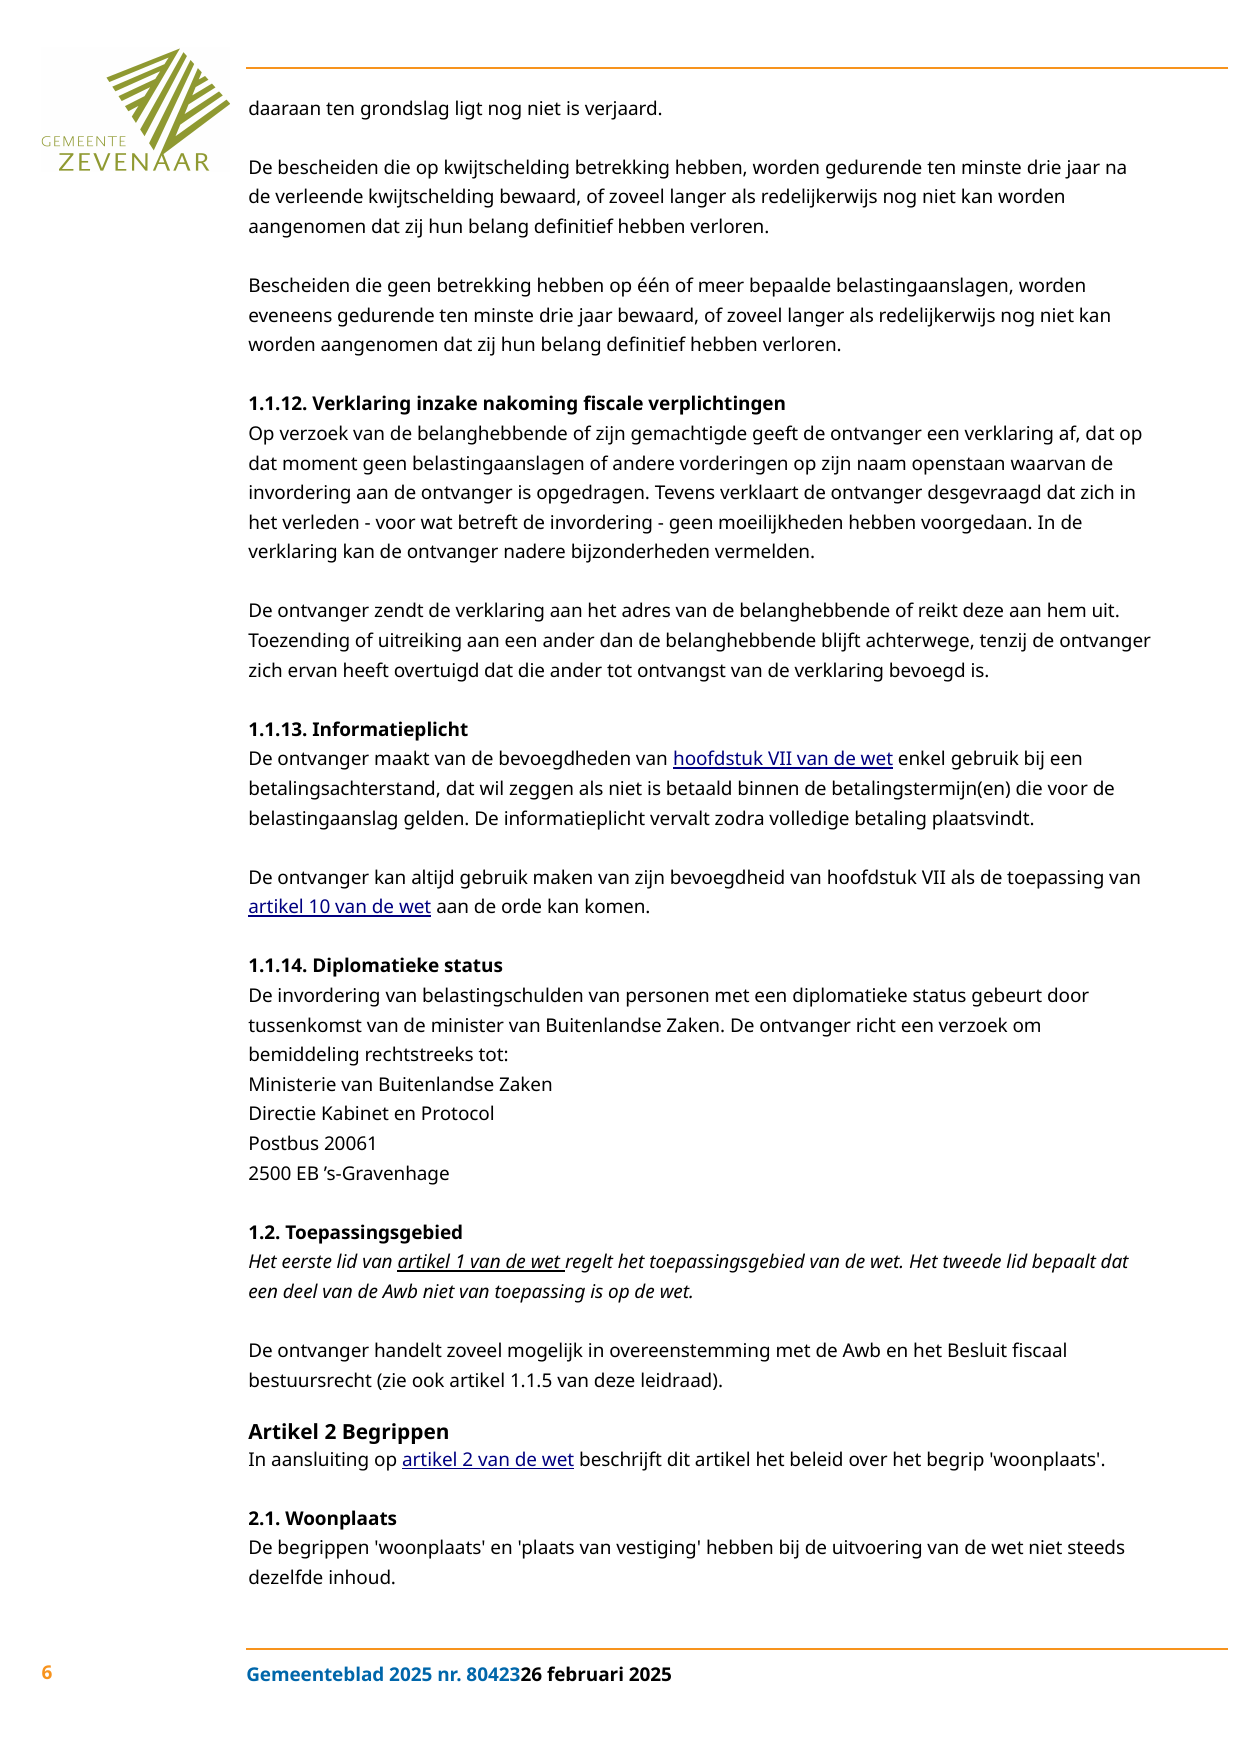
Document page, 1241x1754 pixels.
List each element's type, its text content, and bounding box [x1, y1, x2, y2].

text Het eerste lid van artikel 1 van de wet regelt het toepassingsgebied van de wet. Het tweede lid bepaalt dat een deel van de Awb niet van toepassing is op de wet. [248, 1248, 1152, 1304]
text Op verzoek van de belanghebbende of zijn gemachtigde geeft de ontvanger een verklaring af, dat op dat moment geen belastingaanslagen of andere vorderingen op zijn naam openstaan waarvan de invordering aan de ontvanger is opgedragen. Tevens verklaart de ontvanger desgevraagd dat zich in het verleden - voor wat betreft de invordering - geen moeilijkheden hebben voorgedaan. In de verklaring kan de ontvanger nadere bijzonderheden vermelden. [248, 420, 1152, 564]
text 1.1.13. Informatieplicht [248, 716, 1152, 742]
text Postbus 20061 [248, 1130, 1152, 1156]
text De bescheiden die op kwijtschelding betrekking hebben, worden gedurende ten minste drie jaar na de verleende kwijtschelding bewaard, of zoveel langer als redelijkerwijs nog niet kan worden aangenomen dat zij hun belang definitief hebben verloren. [248, 154, 1152, 239]
text De ontvanger zendt de verklaring aan het adres van de belanghebbende of reikt deze aan hem uit. Toezending of uitreiking aan een ander dan de belanghebbende blijft achterwege, tenzij de ontvanger zich ervan heeft overtuigd dat die ander tot ontvangst van de verklaring bevoegd is. [248, 598, 1152, 683]
text 2500 EB ’s-Gravenhage [248, 1160, 1152, 1186]
text De ontvanger maakt van de bevoegdheden van hoofdstuk VII van de wet enkel gebruik bij een betalingsachterstand, dat wil zeggen als niet is betaald binnen de betalingstermijn(en) die voor de belastingaanslag gelden. De informatieplicht vervalt zodra volledige betaling plaatsvindt. [248, 746, 1152, 831]
text De invordering van belastingschulden van personen met een diplomatieke status gebeurt door tussenkomst van de minister van Buitenlandse Zaken. De ontvanger richt een verzoek om bemiddeling rechtstreeks tot: [248, 982, 1152, 1067]
picture [41, 47, 231, 172]
text De ontvanger kan altijd gebruik maken van zijn bevoegdheid van hoofdstuk VII als de toepassing van artikel 10 van de wet aan de orde kan komen. [248, 864, 1152, 919]
text 1.1.14. Diplomatieke status [248, 953, 1152, 978]
text Artikel 2 Begrippen [248, 1417, 1152, 1446]
text 2.1. Woonplaats [248, 1505, 1152, 1531]
text daaraan ten grondslag ligt nog niet is verjaard. [248, 95, 1152, 121]
text In aansluiting op artikel 2 van de wet beschrijft dit artikel het beleid over het begrip 'woonplaats'. [248, 1446, 1152, 1471]
text Bescheiden die geen betrekking hebben op één of meer bepaalde belastingaanslagen, worden eveneens gedurende ten minste drie jaar bewaard, of zoveel langer als redelijkerwijs nog niet kan worden aangenomen dat zij hun belang definitief hebben verloren. [248, 272, 1152, 357]
text De begrippen 'woonplaats' en 'plaats van vestiging' hebben bij de uitvoering van de wet niet steeds dezelfde inhoud. [248, 1534, 1152, 1590]
text Ministerie van Buitenlandse Zaken [248, 1071, 1152, 1097]
text Directie Kabinet en Protocol [248, 1101, 1152, 1126]
text 1.2. Toepassingsgebied [248, 1219, 1152, 1245]
text De ontvanger handelt zoveel mogelijk in overeenstemming met de Awb en het Besluit fiscaal bestuursrecht (zie ook artikel 1.1.5 van deze leidraad). [248, 1337, 1152, 1393]
text 1.1.12. Verklaring inzake nakoming fiscale verplichtingen [248, 391, 1152, 416]
